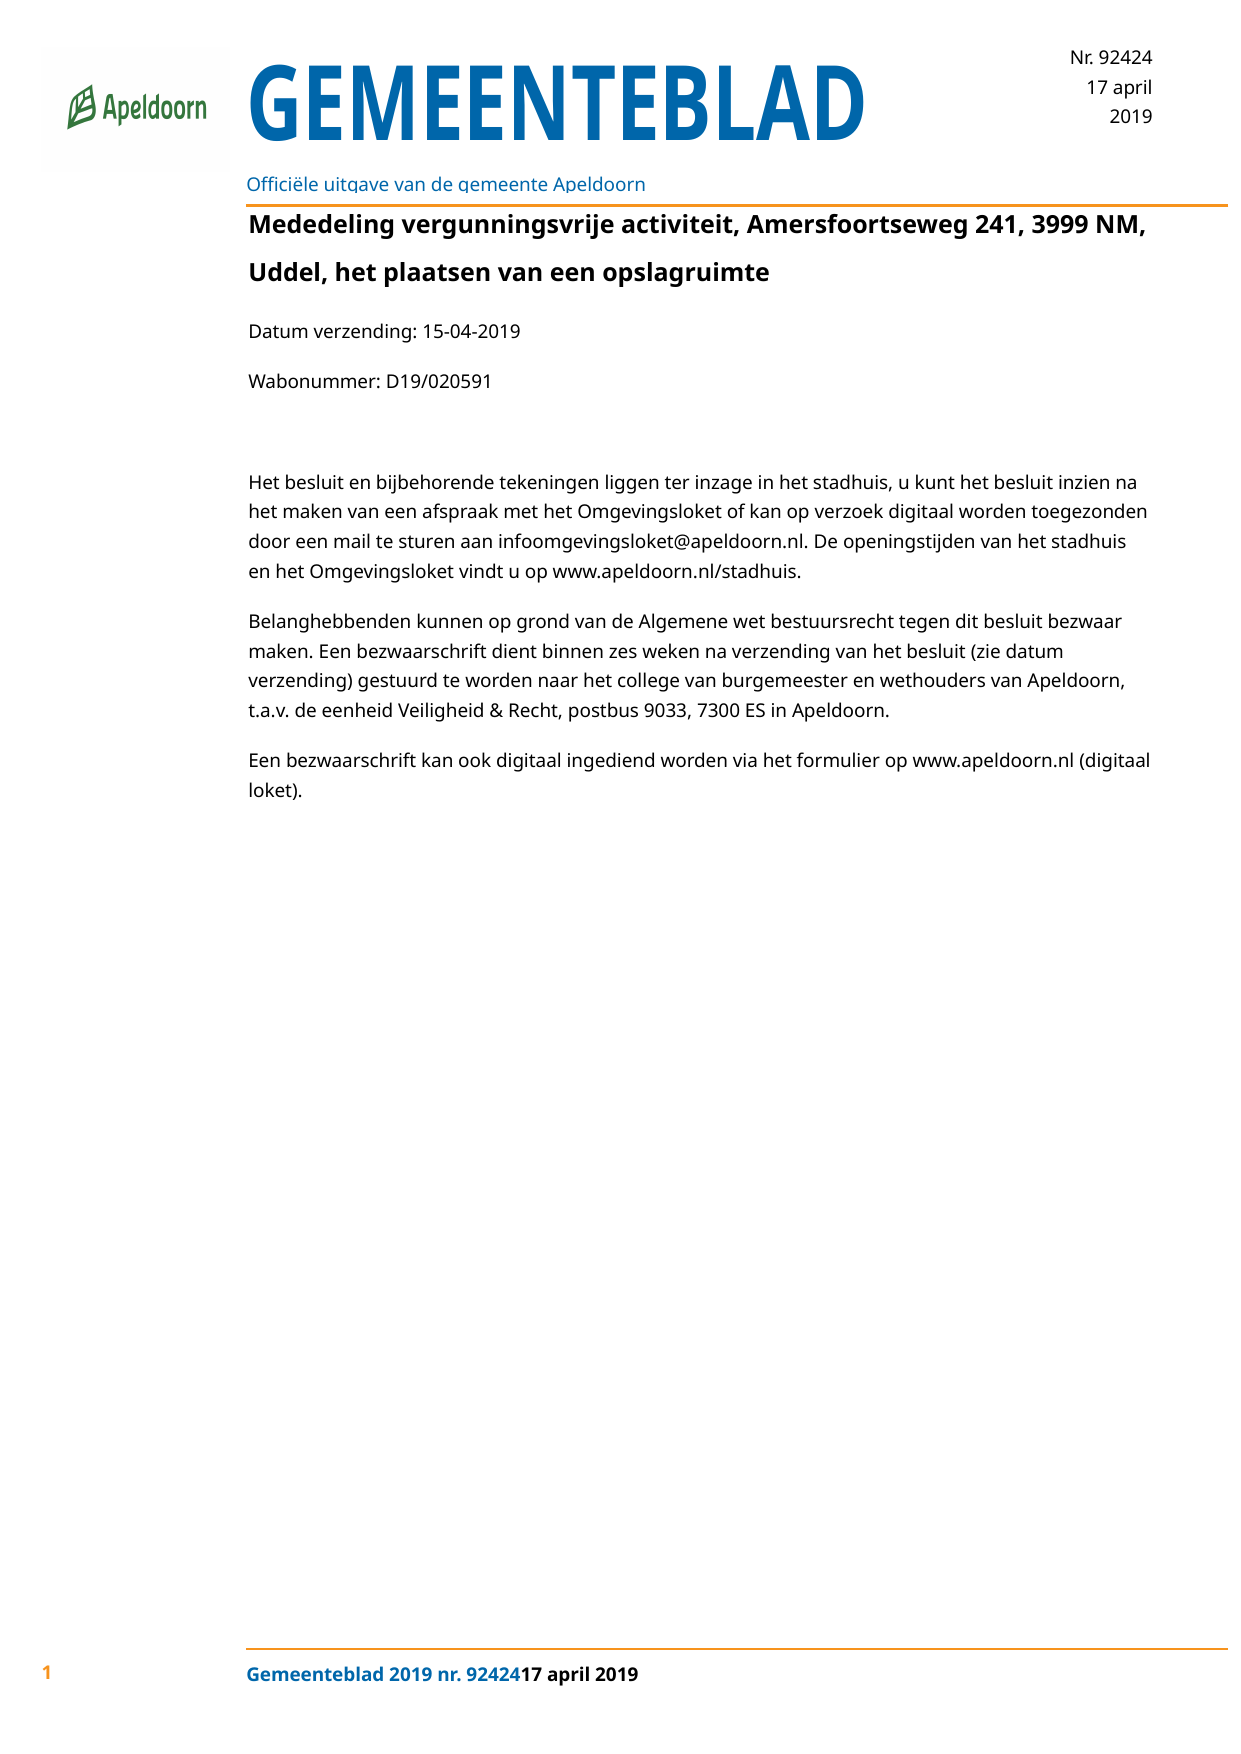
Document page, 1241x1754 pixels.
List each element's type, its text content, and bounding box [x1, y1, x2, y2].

text Het besluit en bijbehorende tekeningen liggen ter inzage in het stadhuis, u kunt het besluit inzien na het maken van een afspraak met het Omgevingsloket of kan op verzoek digitaal worden toegezonden door een mail te sturen aan infoomgevingsloket@apeldoorn.nl. De openingstijden van het stadhuis en het Omgevingsloket vindt u op www.apeldoorn.nl/stadhuis. [248, 469, 1152, 584]
text Wabonummer: D19/020591 [248, 368, 1152, 394]
text Belanghebbenden kunnen op grond van de Algemene wet bestuursrecht tegen dit besluit bezwaar maken. Een bezwaarschrift dient binnen zes weken na verzending van het besluit (zie datum verzending) gestuurd te worden naar het college van burgemeester en wethouders van Apeldoorn, t.a.v. de eenheid Veiligheid & Recht, postbus 9033, 7300 ES in Apeldoorn. [248, 608, 1152, 723]
text Een bezwaarschrift kan ook digitaal ingediend worden via het formulier op www.apeldoorn.nl (digitaal loket). [248, 747, 1152, 803]
text Mededeling vergunningsvrije activiteit, Amersfoortseweg 241, 3999 NM, Uddel, het plaatsen van een opslagruimte [248, 207, 1152, 288]
text Datum verzending: 15-04-2019 [248, 318, 1152, 344]
picture [41, 47, 231, 172]
